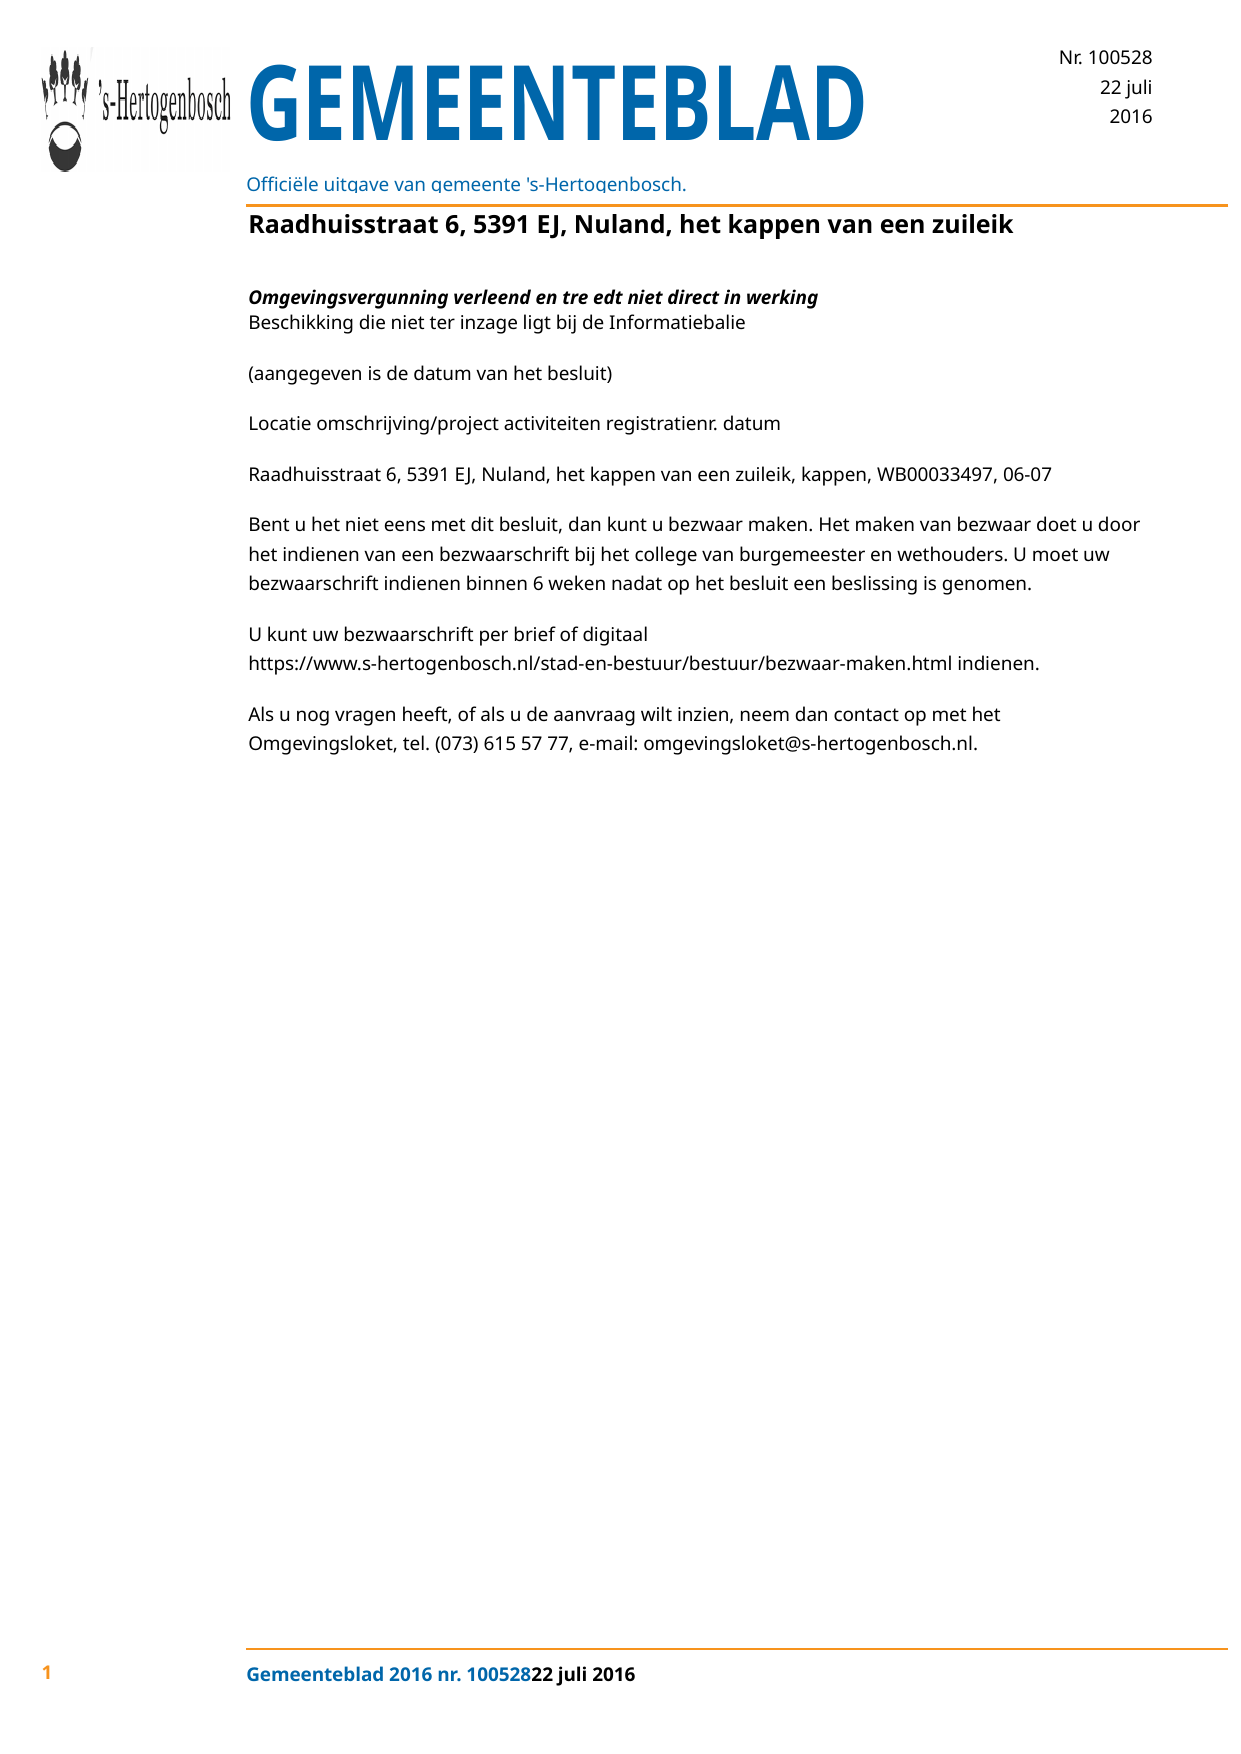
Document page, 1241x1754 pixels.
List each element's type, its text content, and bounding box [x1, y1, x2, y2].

text Raadhuisstraat 6, 5391 EJ, Nuland, het kappen van een zuileik [248, 207, 1152, 241]
text (aangegeven is de datum van het besluit) [248, 360, 1152, 386]
text Omgevingsvergunning verleend en tre edt niet direct in werking [248, 284, 1152, 309]
text Beschikking die niet ter inzage ligt bij de Informatiebalie [248, 309, 1152, 335]
text Locatie omschrijving/project activiteiten registratienr. datum [248, 410, 1152, 436]
picture [41, 47, 231, 172]
text Raadhuisstraat 6, 5391 EJ, Nuland, het kappen van een zuileik, kappen, WB00033497, 06-07 [248, 461, 1152, 487]
text Als u nog vragen heeft, of als u de aanvraag wilt inzien, neem dan contact op met het Omgevingsloket, tel. (073) 615 57 77, e-mail: omgevingsloket@s-hertogenbosch.nl. [248, 701, 1152, 756]
text Bent u het niet eens met dit besluit, dan kunt u bezwaar maken. Het maken van bezwaar doet u door het indienen van een bezwaarschrift bij het college van burgemeester en wethouders. U moet uw bezwaarschrift indienen binnen 6 weken nadat op het besluit een beslissing is genomen. [248, 511, 1152, 596]
text U kunt uw bezwaarschrift per brief of digitaal https://www.s-hertogenbosch.nl/stad-en-bestuur/bestuur/bezwaar-maken.html indienen. [248, 621, 1152, 676]
